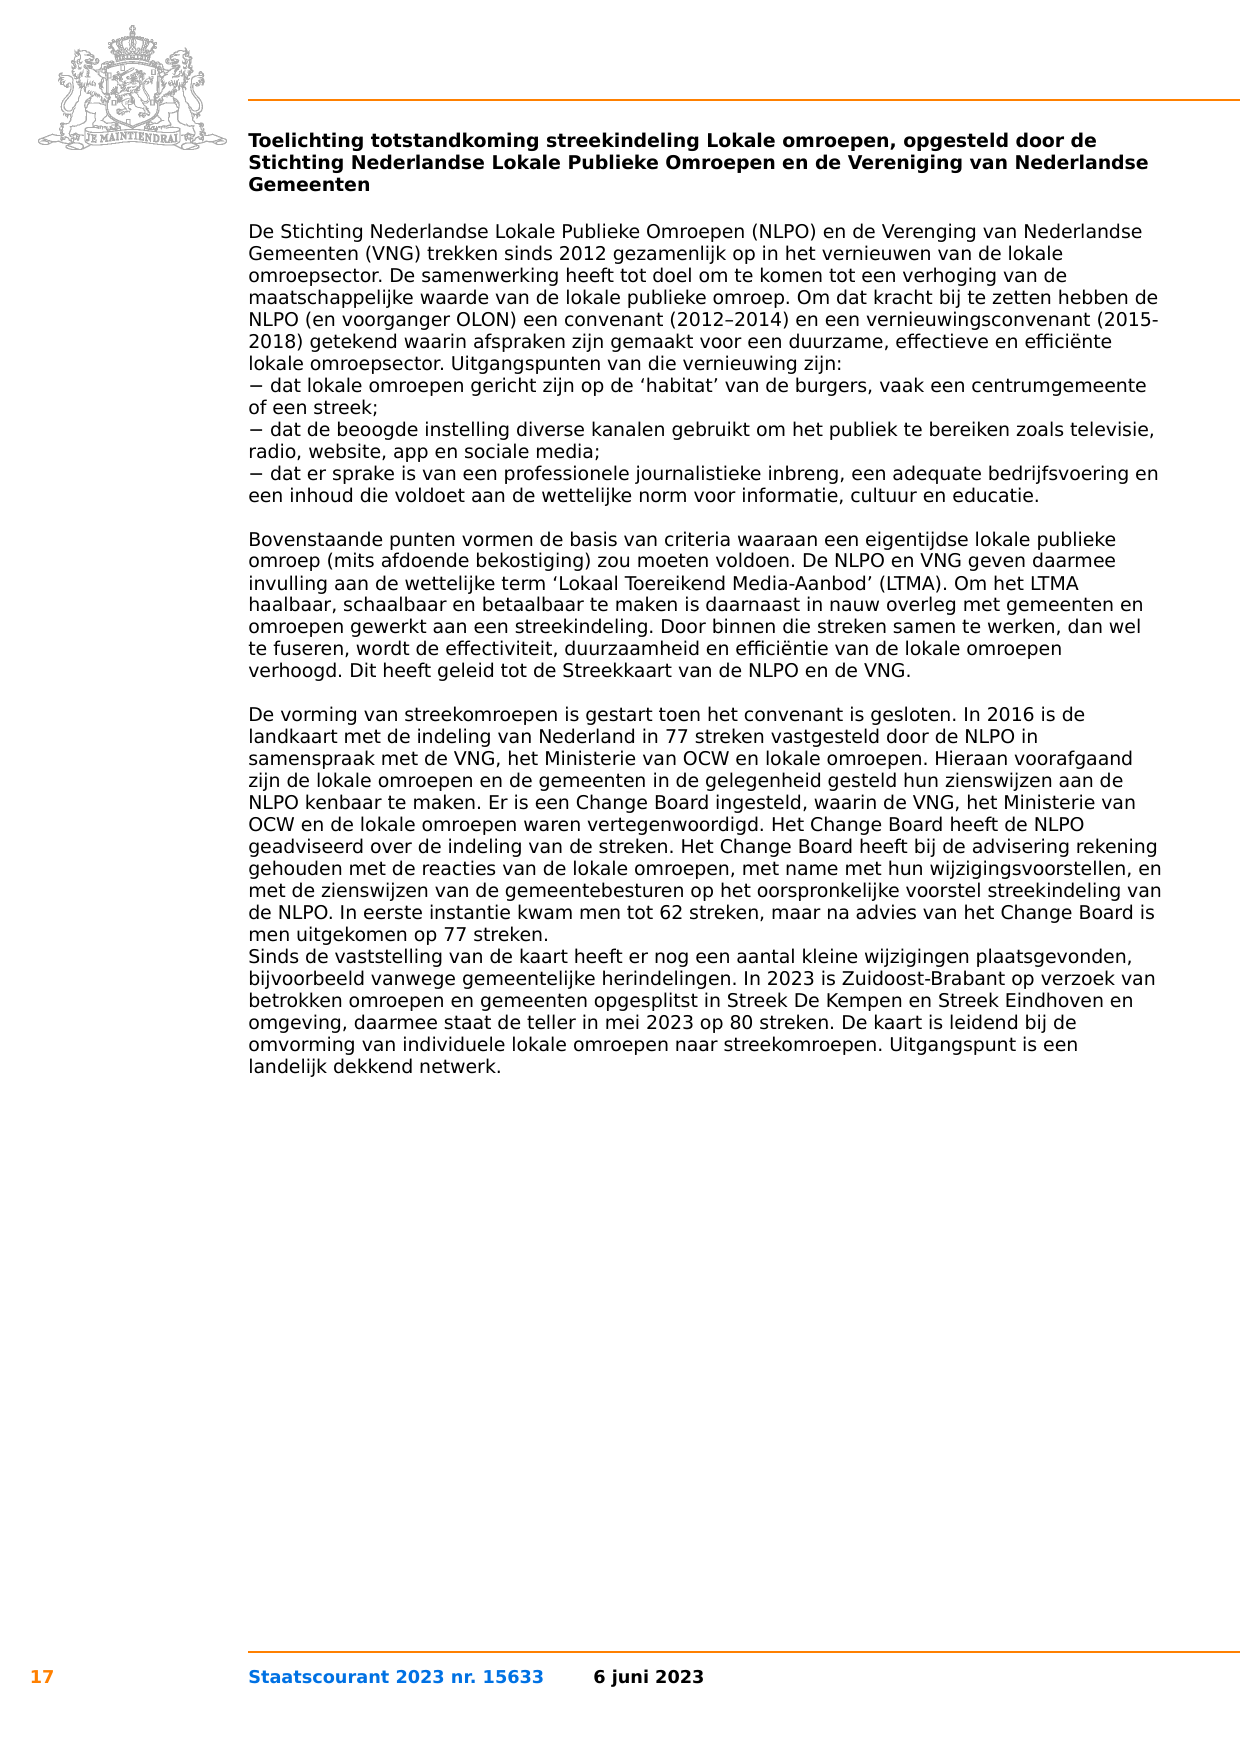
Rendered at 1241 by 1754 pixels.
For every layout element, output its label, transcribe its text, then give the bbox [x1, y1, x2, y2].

text − dat er sprake is van een professionele journalistieke inbreng, een adequate bedrijfsvoering en een inhoud die voldoet aan de wettelijke norm voor informatie, cultuur en educatie. [248, 463, 1163, 507]
text De Stichting Nederlandse Lokale Publieke Omroepen (NLPO) en de Verenging van Nederlandse Gemeenten (VNG) trekken sinds 2012 gezamenlijk op in het vernieuwen van de lokale omroepsector. De samenwerking heeft tot doel om te komen tot een verhoging van de maatschappelijke waarde van de lokale publieke omroep. Om dat kracht bij te zetten hebben de NLPO (en voorganger OLON) een convenant (2012–2014) en een vernieuwingsconvenant (2015-2018) getekend waarin afspraken zijn gemaakt voor een duurzame, effectieve en efficiënte lokale omroepsector. Uitgangspunten van die vernieuwing zijn: [248, 221, 1163, 375]
text Sinds de vaststelling van de kaart heeft er nog een aantal kleine wijzigingen plaatsgevonden, bijvoorbeeld vanwege gemeentelijke herindelingen. In 2023 is Zuidoost-Brabant op verzoek van betrokken omroepen en gemeenten opgesplitst in Streek De Kempen en Streek Eindhoven en omgeving, daarmee staat de teller in mei 2023 op 80 streken. De kaart is leidend bij de omvorming van individuele lokale omroepen naar streekomroepen. Uitgangspunt is een landelijk dekkend netwerk. [248, 946, 1163, 1078]
text Bovenstaande punten vormen de basis van criteria waaraan een eigentijdse lokale publieke omroep (mits afdoende bekostiging) zou moeten voldoen. De NLPO en VNG geven daarmee invulling aan de wettelijke term ‘Lokaal Toereikend Media-Aanbod’ (LTMA). Om het LTMA haalbaar, schaalbaar en betaalbaar te maken is daarnaast in nauw overleg met gemeenten en omroepen gewerkt aan een streekindeling. Door binnen die streken samen te werken, dan wel te fuseren, wordt de effectiviteit, duurzaamheid en efficiëntie van de lokale omroepen verhoogd. Dit heeft geleid tot de Streekkaart van de NLPO en de VNG. [248, 528, 1163, 682]
text − dat lokale omroepen gericht zijn op de ‘habitat’ van de burgers, vaak een centrumgemeente of een streek; [248, 375, 1163, 419]
text − dat de beoogde instelling diverse kanalen gebruikt om het publiek te bereiken zoals televisie, radio, website, app en sociale media; [248, 419, 1163, 463]
text De vorming van streekomroepen is gestart toen het convenant is gesloten. In 2016 is de landkaart met de indeling van Nederland in 77 streken vastgesteld door de NLPO in samenspraak met de VNG, het Ministerie van OCW en lokale omroepen. Hieraan voorafgaand zijn de lokale omroepen en de gemeenten in de gelegenheid gesteld hun zienswijzen aan de NLPO kenbaar te maken. Er is een Change Board ingesteld, waarin de VNG, het Ministerie van OCW en de lokale omroepen waren vertegenwoordigd. Het Change Board heeft de NLPO geadviseerd over de indeling van de streken. Het Change Board heeft bij de advisering rekening gehouden met de reacties van de lokale omroepen, met name met hun wijzigingsvoorstellen, en met de zienswijzen van de gemeentebesturen op het oorspronkelijke voorstel streekindeling van de NLPO. In eerste instantie kwam men tot 62 streken, maar na advies van het Change Board is men uitgekomen op 77 streken. [248, 704, 1163, 946]
subtitle Toelichting totstandkoming streekindeling Lokale omroepen, opgesteld door de Stichting Nederlandse Lokale Publieke Omroepen en de Vereniging van Nederlandse Gemeenten [248, 130, 1163, 196]
picture [38, 25, 227, 150]
